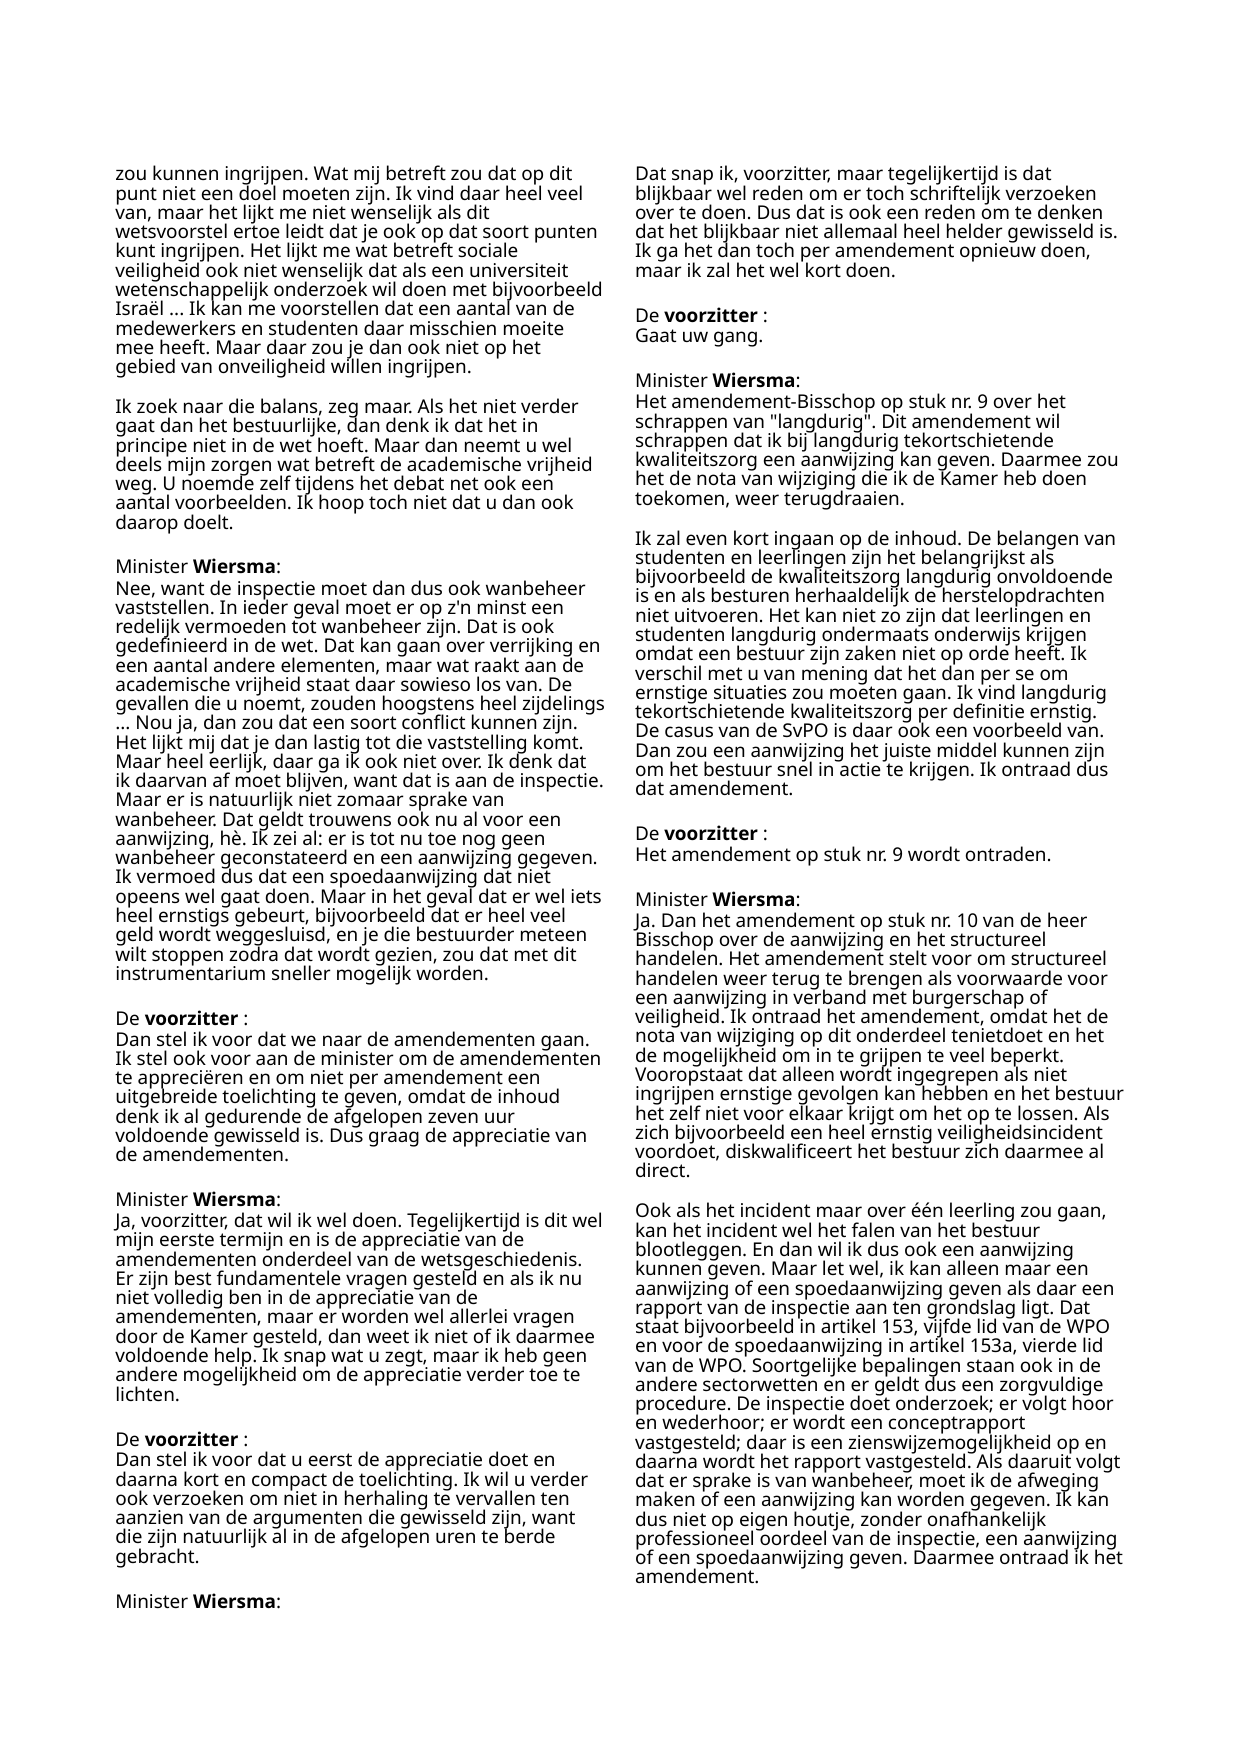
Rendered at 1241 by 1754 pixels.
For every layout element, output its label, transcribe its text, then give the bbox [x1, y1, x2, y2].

text De voorzitter : [115, 1426, 605, 1451]
text Dan stel ik voor dat we naar de amendementen gaan. Ik stel ook voor aan de minister om de amendementen te appreciëren en om niet per amendement een uitgebreide toelichting te geven, omdat de inhoud denk ik al gedurende de afgelopen zeven uur voldoende gewisseld is. Dus graag de appreciatie van de amendementen. [115, 1031, 605, 1166]
text Ook als het incident maar over één leerling zou gaan, kan het incident wel het falen van het bestuur blootleggen. En dan wil ik dus ook een aanwijzing kunnen geven. Maar let wel, ik kan alleen maar een aanwijzing of een spoedaanwijzing geven als daar een rapport van de inspectie aan ten grondslag ligt. Dat staat bijvoorbeeld in artikel 153, vijfde lid van de WPO en voor de spoedaanwijzing in artikel 153a, vierde lid van de WPO. Soortgelijke bepalingen staan ook in de andere sectorwetten en er geldt dus een zorgvuldige procedure. De inspectie doet onderzoek; er volgt hoor en wederhoor; er wordt een conceptrapport vastgesteld; daar is een zienswijzemogelijkheid op en daarna wordt het rapport vastgesteld. Als daaruit volgt dat er sprake is van wanbeheer, moet ik de afweging maken of een aanwijzing kan worden gegeven. Ik kan dus niet op eigen houtje, zonder onafhankelijk professioneel oordeel van de inspectie, een aanwijzing of een spoedaanwijzing geven. Daarmee ontraad ik het amendement. [635, 1202, 1125, 1588]
text Ik zoek naar die balans, zeg maar. Als het niet verder gaat dan het bestuurlijke, dan denk ik dat het in principe niet in de wet hoeft. Maar dan neemt u wel deels mijn zorgen wat betreft de academische vrijheid weg. U noemde zelf tijdens het debat net ook een aantal voorbeelden. Ik hoop toch niet dat u dan ook daarop doelt. [115, 398, 605, 533]
text Gaat uw gang. [635, 327, 1125, 347]
text Minister Wiersma: [115, 1588, 605, 1614]
text zou kunnen ingrijpen. Wat mij betreft zou dat op dit punt niet een doel moeten zijn. Ik vind daar heel veel van, maar het lijkt me niet wenselijk als dit wetsvoorstel ertoe leidt dat je ook op dat soort punten kunt ingrijpen. Het lijkt me wat betreft sociale veiligheid ook niet wenselijk dat als een universiteit wetenschappelijk onderzoek wil doen met bijvoorbeeld Israël ... Ik kan me voorstellen dat een aantal van de medewerkers en studenten daar misschien moeite mee heeft. Maar daar zou je dan ook niet op het gebied van onveiligheid willen ingrijpen. [115, 165, 605, 377]
text Nee, want de inspectie moet dan dus ook wanbeheer vaststellen. In ieder geval moet er op z'n minst een redelijk vermoeden tot wanbeheer zijn. Dat is ook gedefinieerd in de wet. Dat kan gaan over verrijking en een aantal andere elementen, maar wat raakt aan de academische vrijheid staat daar sowieso los van. De gevallen die u noemt, zouden hoogstens heel zijdelings ... Nou ja, dan zou dat een soort conflict kunnen zijn. Het lijkt mij dat je dan lastig tot die vaststelling komt. Maar heel eerlijk, daar ga ik ook niet over. Ik denk dat ik daarvan af moet blijven, want dat is aan de inspectie. Maar er is natuurlijk niet zomaar sprake van wanbeheer. Dat geldt trouwens ook nu al voor een aanwijzing, hè. Ik zei al: er is tot nu toe nog geen wanbeheer geconstateerd en een aanwijzing gegeven. Ik vermoed dus dat een spoedaanwijzing dat niet opeens wel gaat doen. Maar in het geval dat er wel iets heel ernstigs gebeurt, bijvoorbeeld dat er heel veel geld wordt weggesluisd, en je die bestuurder meteen wilt stoppen zodra dat wordt gezien, zou dat met dit instrumentarium sneller mogelijk worden. [115, 579, 605, 984]
text Ja, voorzitter, dat wil ik wel doen. Tegelijkertijd is dit wel mijn eerste termijn en is de appreciatie van de amendementen onderdeel van de wetsgeschiedenis. Er zijn best fundamentele vragen gesteld en als ik nu niet volledig ben in de appreciatie van de amendementen, maar er worden wel allerlei vragen door de Kamer gesteld, dan weet ik niet of ik daarmee voldoende help. Ik snap wat u zegt, maar ik heb geen andere mogelijkheid om de appreciatie verder toe te lichten. [115, 1212, 605, 1405]
text Minister Wiersma: [635, 886, 1125, 912]
text Minister Wiersma: [635, 368, 1125, 393]
text Minister Wiersma: [115, 1186, 605, 1212]
text Minister Wiersma: [115, 554, 605, 579]
text Het amendement op stuk nr. 9 wordt ontraden. [635, 846, 1125, 865]
text Dan stel ik voor dat u eerst de appreciatie doet en daarna kort en compact de toelichting. Ik wil u verder ook verzoeken om niet in herhaling te vervallen ten aanzien van de argumenten die gewisseld zijn, want die zijn natuurlijk al in de afgelopen uren te berde gebracht. [115, 1451, 605, 1567]
text Het amendement-Bisschop op stuk nr. 9 over het schrappen van "langdurig". Dit amendement wil schrappen dat ik bij langdurig tekortschietende kwaliteitszorg een aanwijzing kan geven. Daarmee zou het de nota van wijziging die ik de Kamer heb doen toekomen, weer terugdraaien. [635, 393, 1125, 509]
text De voorzitter : [635, 302, 1125, 327]
text Ik zal even kort ingaan op de inhoud. De belangen van studenten en leerlingen zijn het belangrijkst als bijvoorbeeld de kwaliteitszorg langdurig onvoldoende is en als besturen herhaaldelijk de herstelopdrachten niet uitvoeren. Het kan niet zo zijn dat leerlingen en studenten langdurig ondermaats onderwijs krijgen omdat een bestuur zijn zaken niet op orde heeft. Ik verschil met u van mening dat het dan per se om ernstige situaties zou moeten gaan. Ik vind langdurig tekortschietende kwaliteitszorg per definitie ernstig. De casus van de SvPO is daar ook een voorbeeld van. Dan zou een aanwijzing het juiste middel kunnen zijn om het bestuur snel in actie te krijgen. Ik ontraad dus dat amendement. [635, 530, 1125, 799]
text De voorzitter : [635, 820, 1125, 846]
text De voorzitter : [115, 1005, 605, 1031]
text Ja. Dan het amendement op stuk nr. 10 van de heer Bisschop over de aanwijzing en het structureel handelen. Het amendement stelt voor om structureel handelen weer terug te brengen als voorwaarde voor een aanwijzing in verband met burgerschap of veiligheid. Ik ontraad het amendement, omdat het de nota van wijziging op dit onderdeel tenietdoet en het de mogelijkheid om in te grijpen te veel beperkt. Vooropstaat dat alleen wordt ingegrepen als niet ingrijpen ernstige gevolgen kan hebben en het bestuur het zelf niet voor elkaar krijgt om het op te lossen. Als zich bijvoorbeeld een heel ernstig veiligheidsincident voordoet, diskwalificeert het bestuur zich daarmee al direct. [635, 912, 1125, 1182]
text Dat snap ik, voorzitter, maar tegelijkertijd is dat blijkbaar wel reden om er toch schriftelijk verzoeken over te doen. Dus dat is ook een reden om te denken dat het blijkbaar niet allemaal heel helder gewisseld is. Ik ga het dan toch per amendement opnieuw doen, maar ik zal het wel kort doen. [635, 165, 1125, 281]
